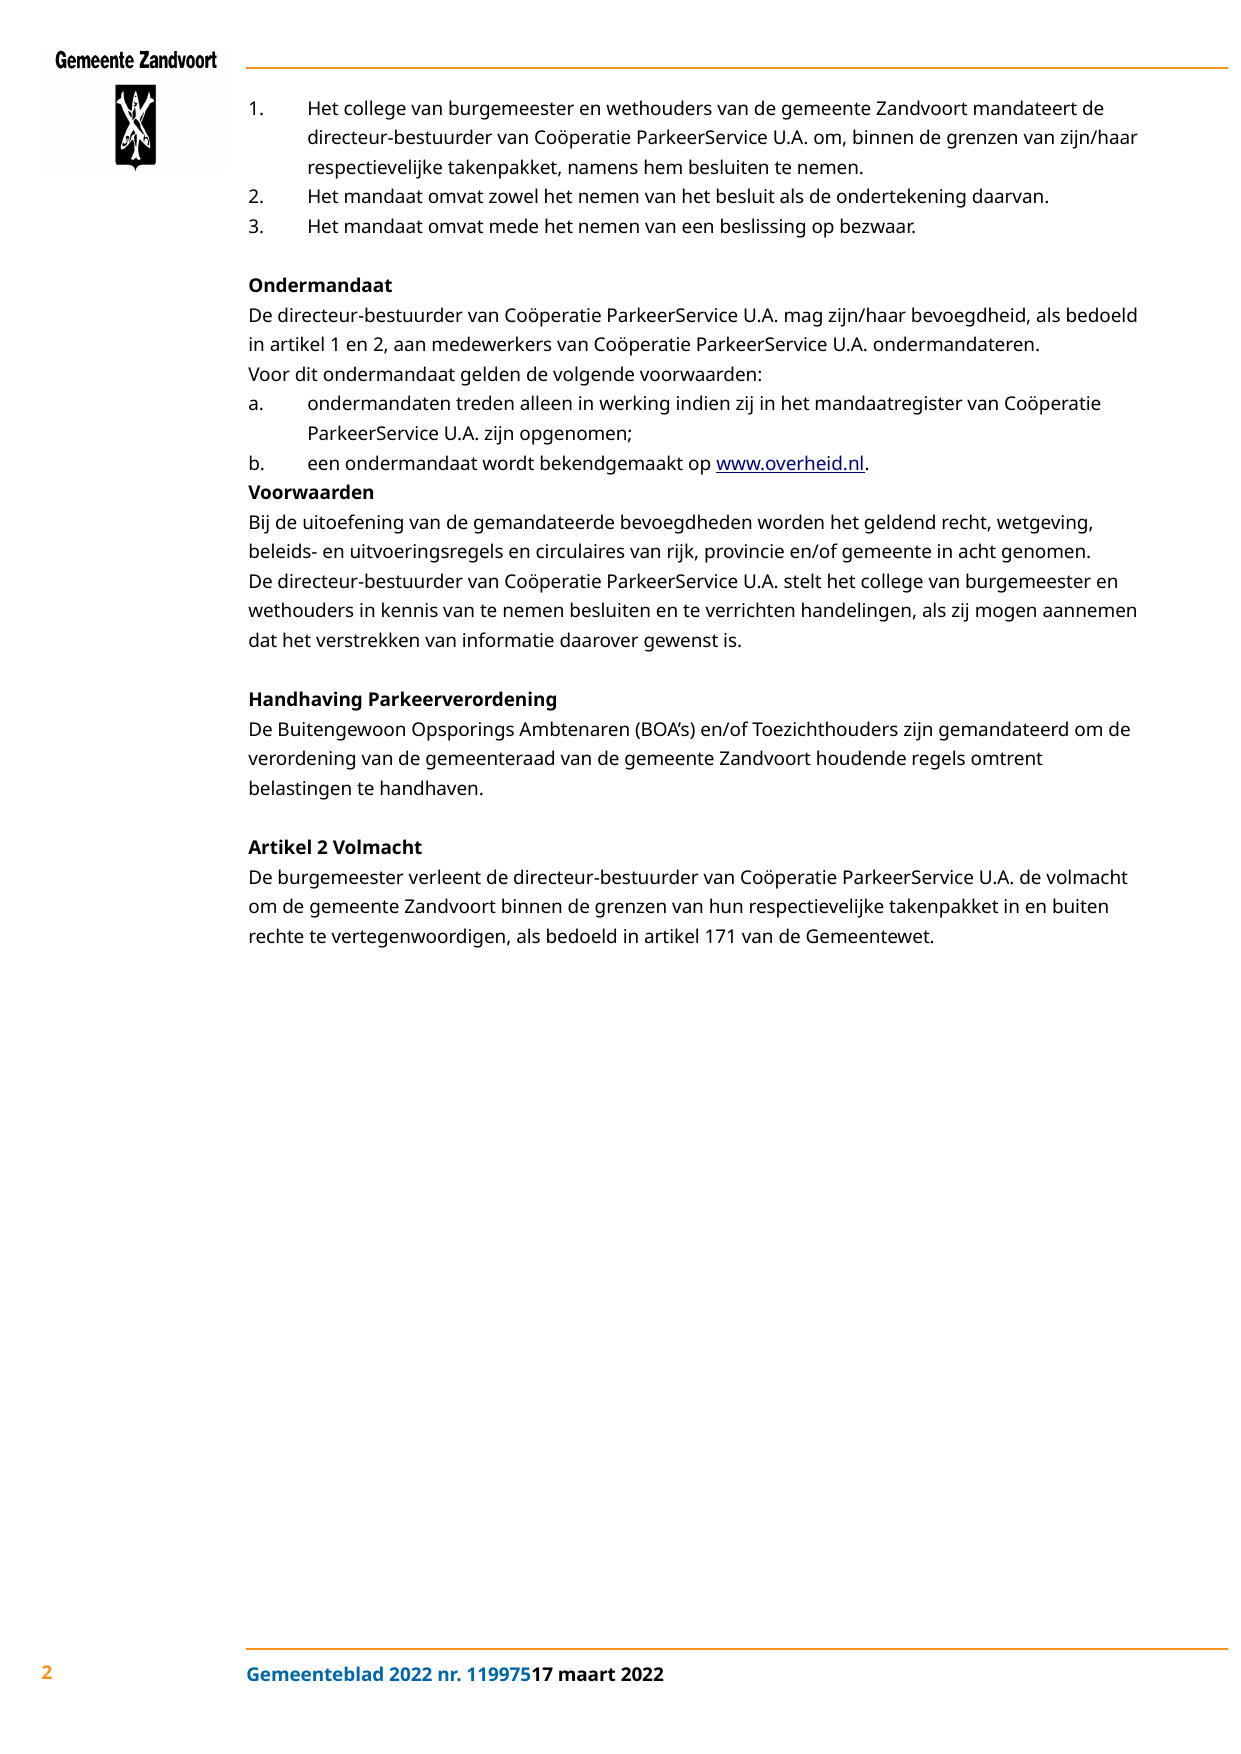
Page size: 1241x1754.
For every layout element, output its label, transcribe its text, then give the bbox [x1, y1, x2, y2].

list Het mandaat omvat zowel het nemen van het besluit als de ondertekening daarvan. [248, 183, 1152, 209]
picture [41, 47, 231, 172]
text De burgemeester verleent de directeur-bestuurder van Coöperatie ParkeerService U.A. de volmacht om de gemeente Zandvoort binnen de grenzen van hun respectievelijke takenpakket in en buiten rechte te vertegenwoordigen, als bedoeld in artikel 171 van de Gemeentewet. [248, 864, 1152, 949]
text De directeur-bestuurder van Coöperatie ParkeerService U.A. mag zijn/haar bevoegdheid, als bedoeld in artikel 1 en 2, aan medewerkers van Coöperatie ParkeerService U.A. ondermandateren. [248, 302, 1152, 357]
text Voor dit ondermandaat gelden de volgende voorwaarden: [248, 361, 1152, 387]
list Het mandaat omvat mede het nemen van een beslissing op bezwaar. [248, 213, 1152, 239]
text Bij de uitoefening van de gemandateerde bevoegdheden worden het geldend recht, wetgeving, beleids- en uitvoeringsregels en circulaires van rijk, provincie en/of gemeente in acht genomen. [248, 509, 1152, 564]
text Ondermandaat [248, 272, 1152, 298]
text Voorwaarden [248, 479, 1152, 505]
text De directeur-bestuurder van Coöperatie ParkeerService U.A. stelt het college van burgemeester en wethouders in kennis van te nemen besluiten en te verrichten handelingen, als zij mogen aannemen dat het verstrekken van informatie daarover gewenst is. [248, 568, 1152, 653]
text Artikel 2 Volmacht [248, 834, 1152, 860]
list een ondermandaat wordt bekendgemaakt op www.overheid.nl. [248, 450, 1152, 476]
list ondermandaten treden alleen in werking indien zij in het mandaatregister van Coöperatie ParkeerService U.A. zijn opgenomen; [248, 391, 1152, 446]
text Handhaving Parkeerverordening [248, 686, 1152, 712]
list Het college van burgemeester en wethouders van de gemeente Zandvoort mandateert de directeur-bestuurder van Coöperatie ParkeerService U.A. om, binnen de grenzen van zijn/haar respectievelijke takenpakket, namens hem besluiten te nemen. [248, 95, 1152, 180]
text De Buitengewoon Opsporings Ambtenaren (BOA’s) en/of Toezichthouders zijn gemandateerd om de verordening van de gemeenteraad van de gemeente Zandvoort houdende regels omtrent belastingen te handhaven. [248, 716, 1152, 801]
